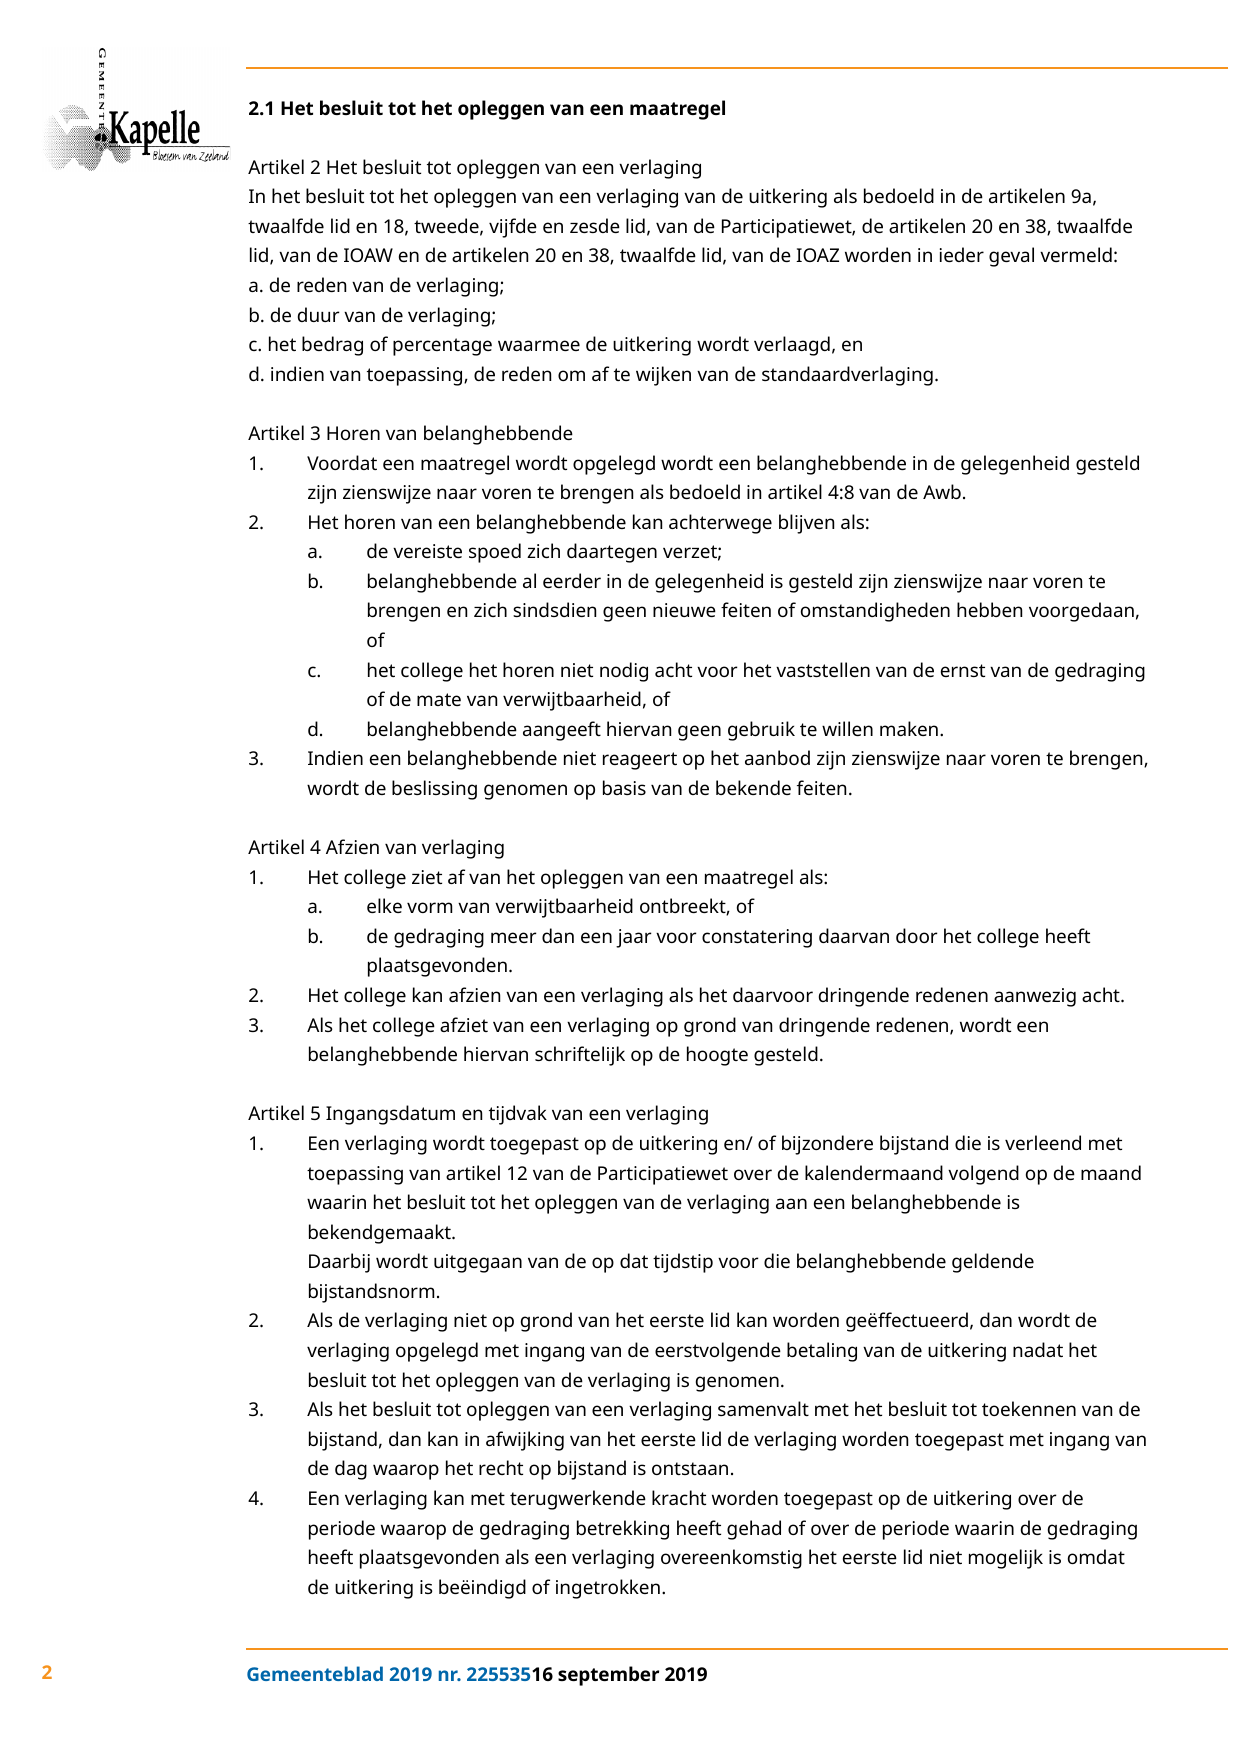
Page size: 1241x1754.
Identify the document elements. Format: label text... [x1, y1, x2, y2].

list de vereiste spoed zich daartegen verzet; [307, 538, 1152, 564]
list Indien een belanghebbende niet reageert op het aanbod zijn zienswijze naar voren te brengen, wordt de beslissing genomen op basis van de bekende feiten. [248, 746, 1152, 801]
list de gedraging meer dan een jaar voor constatering daarvan door het college heeft plaatsgevonden. [307, 923, 1152, 978]
list elke vorm van verwijtbaarheid ontbreekt, of [307, 893, 1152, 919]
picture [41, 47, 231, 172]
list Als het besluit tot opleggen van een verlaging samenvalt met het besluit tot toekennen van de bijstand, dan kan in afwijking van het eerste lid de verlaging worden toegepast met ingang van de dag waarop het recht op bijstand is ontstaan. [248, 1396, 1152, 1481]
list Voordat een maatregel wordt opgelegd wordt een belanghebbende in de gelegenheid gesteld zijn zienswijze naar voren te brengen als bedoeld in artikel 4:8 van de Awb. [248, 450, 1152, 505]
text Artikel 2 Het besluit tot opleggen van een verlaging [248, 154, 1152, 180]
list Een verlaging wordt toegepast op de uitkering en/ of bijzondere bijstand die is verleend met toepassing van artikel 12 van de Participatiewet over de kalendermaand volgend op de maand waarin het besluit tot het opleggen van de verlaging aan een belanghebbende is bekendgemaakt. [248, 1130, 1152, 1245]
list Als het college afziet van een verlaging op grond van dringende redenen, wordt een belanghebbende hiervan schriftelijk op de hoogte gesteld. [248, 1012, 1152, 1067]
text b. de duur van de verlaging; [248, 302, 1152, 328]
list Daarbij wordt uitgegaan van de op dat tijdstip voor die belanghebbende geldende bijstandsnorm. [248, 1248, 1152, 1304]
text d. indien van toepassing, de reden om af te wijken van de standaardverlaging. [248, 361, 1152, 387]
list Het horen van een belanghebbende kan achterwege blijven als: [248, 509, 1152, 535]
list Het college kan afzien van een verlaging als het daarvoor dringende redenen aanwezig acht. [248, 982, 1152, 1008]
list Het college ziet af van het opleggen van een maatregel als: [248, 864, 1152, 890]
text Artikel 4 Afzien van verlaging [248, 834, 1152, 860]
list belanghebbende aangeeft hiervan geen gebruik te willen maken. [307, 716, 1152, 742]
list Als de verlaging niet op grond van het eerste lid kan worden geëffectueerd, dan wordt de verlaging opgelegd met ingang van de eerstvolgende betaling van de uitkering nadat het besluit tot het opleggen van de verlaging is genomen. [248, 1308, 1152, 1393]
text In het besluit tot het opleggen van een verlaging van de uitkering als bedoeld in de artikelen 9a, twaalfde lid en 18, tweede, vijfde en zesde lid, van de Participatiewet, de artikelen 20 en 38, twaalfde lid, van de IOAW en de artikelen 20 en 38, twaalfde lid, van de IOAZ worden in ieder geval vermeld: [248, 183, 1152, 268]
list het college het horen niet nodig acht voor het vaststellen van de ernst van de gedraging of de mate van verwijtbaarheid, of [307, 657, 1152, 712]
list Een verlaging kan met terugwerkende kracht worden toegepast op de uitkering over de periode waarop de gedraging betrekking heeft gehad of over de periode waarin de gedraging heeft plaatsgevonden als een verlaging overeenkomstig het eerste lid niet mogelijk is omdat de uitkering is beëindigd of ingetrokken. [248, 1485, 1152, 1600]
text a. de reden van de verlaging; [248, 272, 1152, 298]
text c. het bedrag of percentage waarmee de uitkering wordt verlaagd, en [248, 331, 1152, 357]
text 2.1 Het besluit tot het opleggen van een maatregel [248, 95, 1152, 121]
text Artikel 3 Horen van belanghebbende [248, 420, 1152, 446]
list belanghebbende al eerder in de gelegenheid is gesteld zijn zienswijze naar voren te brengen en zich sindsdien geen nieuwe feiten of omstandigheden hebben voorgedaan, of [307, 568, 1152, 653]
text Artikel 5 Ingangsdatum en tijdvak van een verlaging [248, 1101, 1152, 1126]
